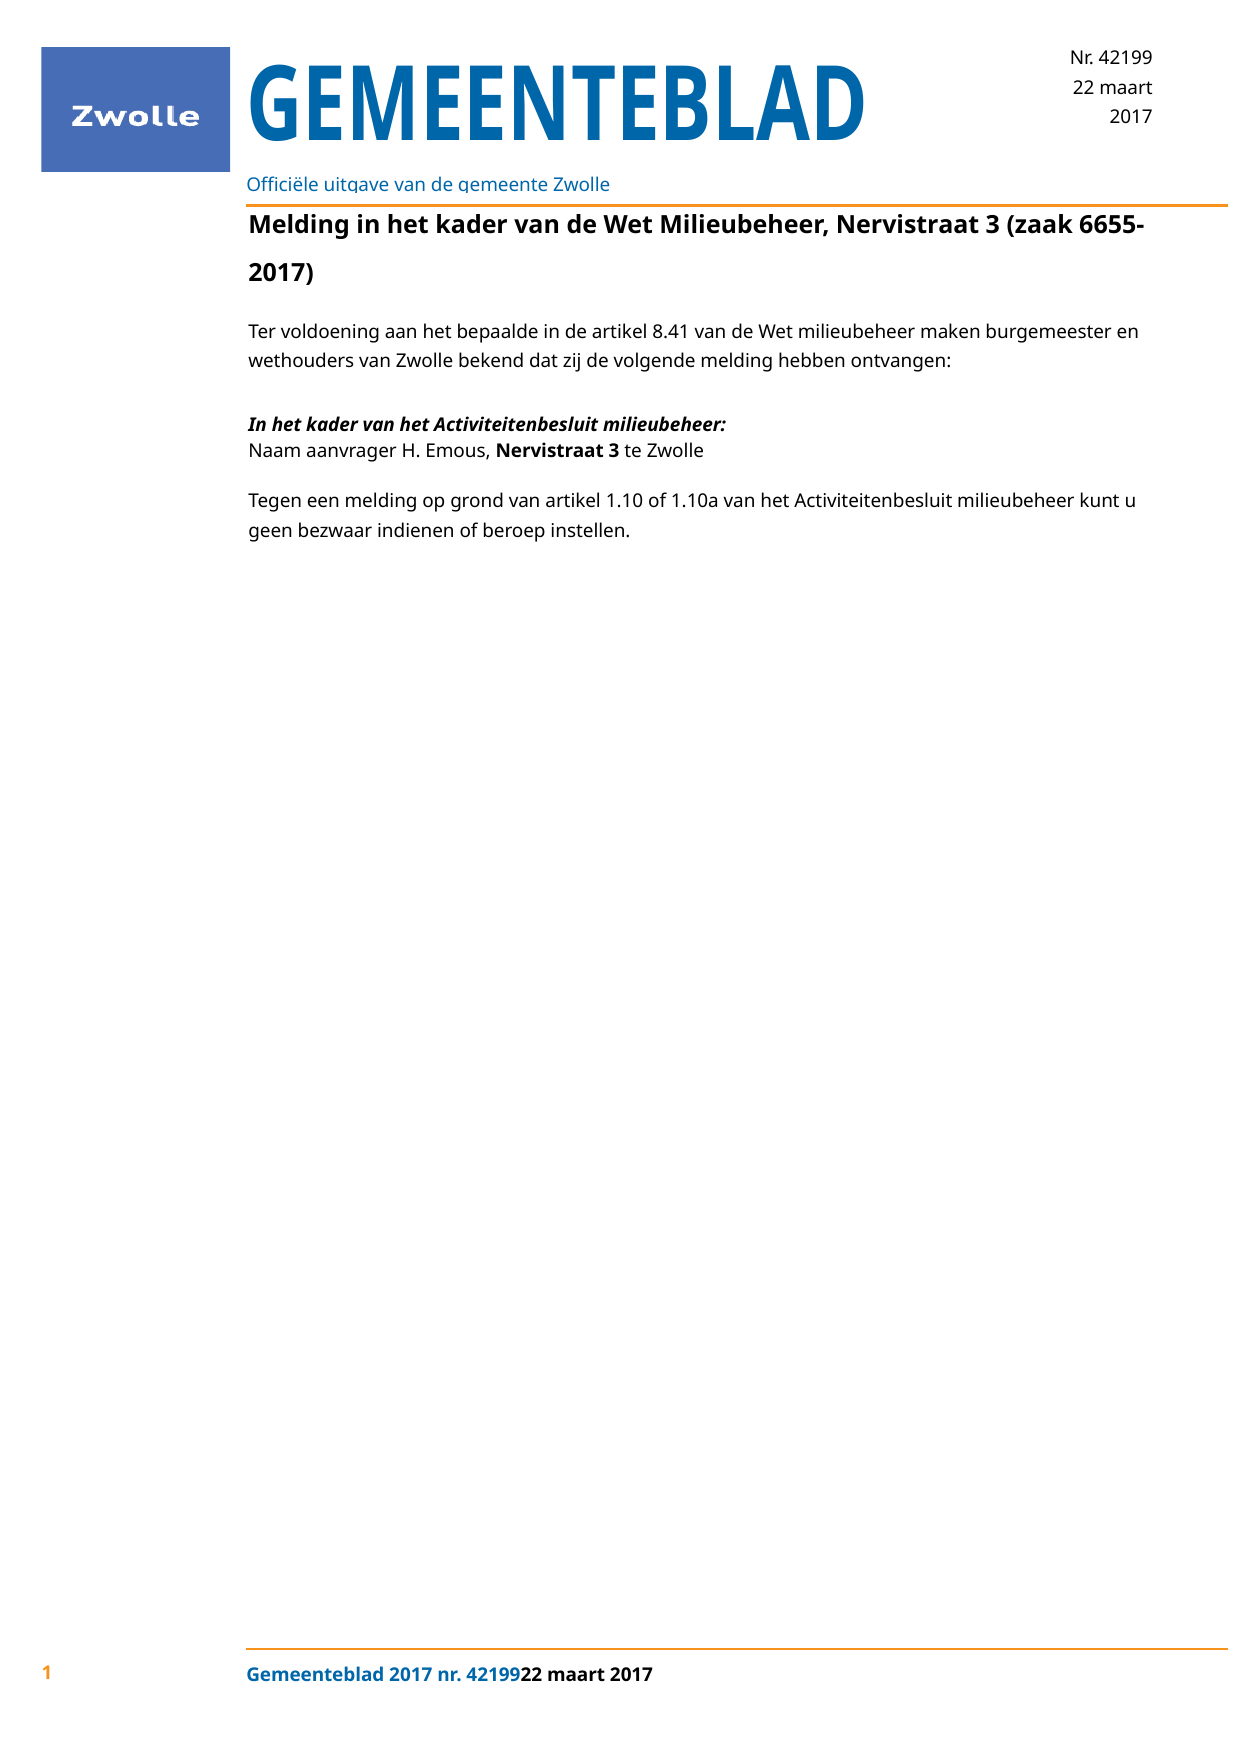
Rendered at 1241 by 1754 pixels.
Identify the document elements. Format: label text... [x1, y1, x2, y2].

text Ter voldoening aan het bepaalde in de artikel 8.41 van de Wet milieubeheer maken burgemeester en wethouders van Zwolle bekend dat zij de volgende melding hebben ontvangen: [248, 318, 1152, 373]
text Naam aanvrager H. Emous, Nervistraat 3 te Zwolle [248, 437, 1152, 463]
picture [41, 47, 231, 172]
text Melding in het kader van de Wet Milieubeheer, Nervistraat 3 (zaak 6655-2017) [248, 207, 1152, 288]
text In het kader van het Activiteitenbesluit milieubeheer: [248, 411, 1152, 437]
text Tegen een melding op grond van artikel 1.10 of 1.10a van het Activiteitenbesluit milieubeheer kunt u geen bezwaar indienen of beroep instellen. [248, 488, 1152, 543]
